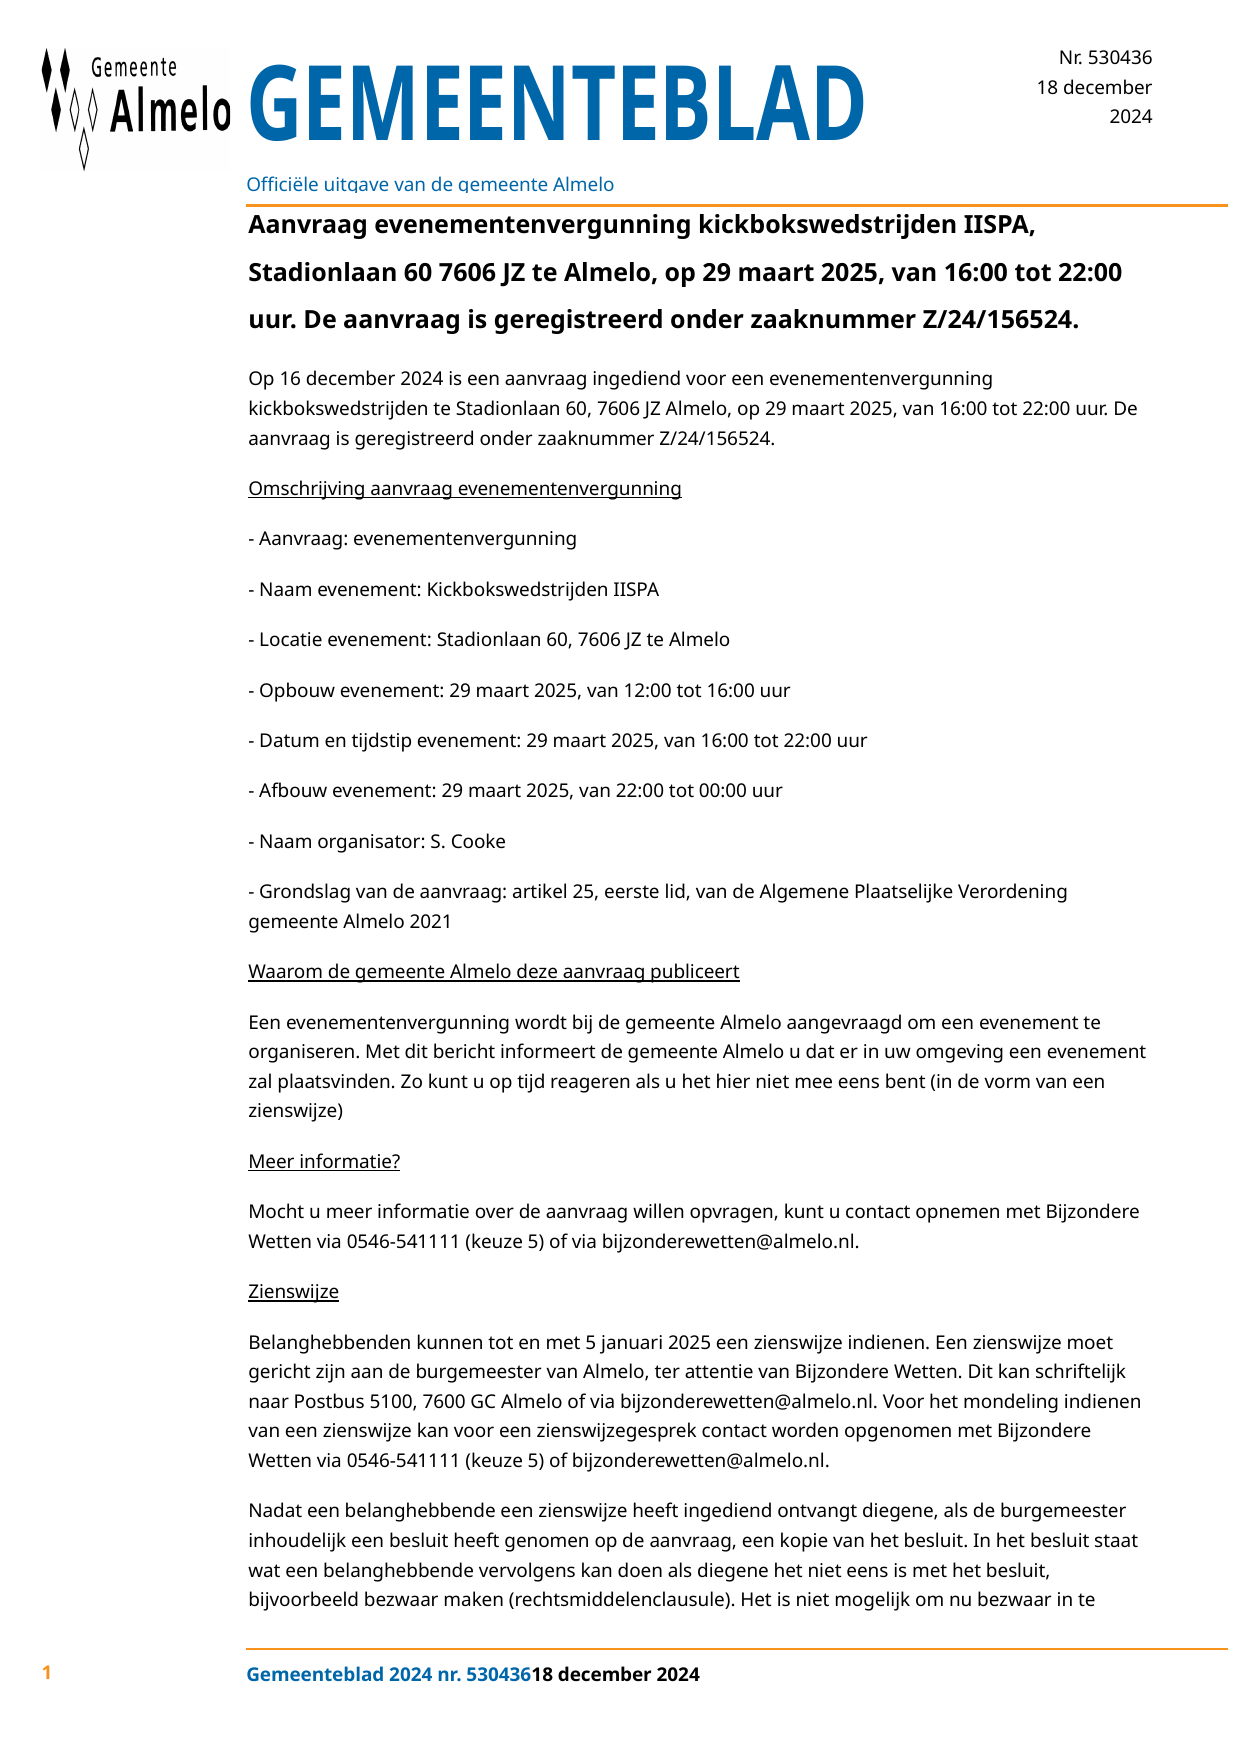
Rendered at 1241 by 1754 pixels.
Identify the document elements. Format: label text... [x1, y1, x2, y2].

text - Naam organisator: S. Cooke [248, 828, 1152, 854]
text Zienswijze [248, 1278, 1152, 1304]
text - Datum en tijdstip evenement: 29 maart 2025, van 16:00 tot 22:00 uur [248, 727, 1152, 753]
text Op 16 december 2024 is een aanvraag ingediend voor een evenementenvergunning kickbokswedstrijden te Stadionlaan 60, 7606 JZ Almelo, op 29 maart 2025, van 16:00 tot 22:00 uur. De aanvraag is geregistreerd onder zaaknummer Z/24/156524. [248, 366, 1152, 450]
text - Grondslag van de aanvraag: artikel 25, eerste lid, van de Algemene Plaatselijke Verordening gemeente Almelo 2021 [248, 878, 1152, 934]
text Mocht u meer informatie over de aanvraag willen opvragen, kunt u contact opnemen met Bijzondere Wetten via 0546-541111 (keuze 5) of via bijzonderewetten@almelo.nl. [248, 1198, 1152, 1254]
text Meer informatie? [248, 1148, 1152, 1174]
text - Naam evenement: Kickbokswedstrijden IISPA [248, 576, 1152, 602]
text - Afbouw evenement: 29 maart 2025, van 22:00 tot 00:00 uur [248, 778, 1152, 803]
text - Locatie evenement: Stadionlaan 60, 7606 JZ te Almelo [248, 626, 1152, 652]
text Omschrijving aanvraag evenementenvergunning [248, 475, 1152, 501]
picture [41, 47, 231, 172]
text Aanvraag evenementenvergunning kickbokswedstrijden IISPA, Stadionlaan 60 7606 JZ te Almelo, op 29 maart 2025, van 16:00 tot 22:00 uur. De aanvraag is geregistreerd onder zaaknummer Z/24/156524. [248, 207, 1152, 336]
text Belanghebbenden kunnen tot en met 5 januari 2025 een zienswijze indienen. Een zienswijze moet gericht zijn aan de burgemeester van Almelo, ter attentie van Bijzondere Wetten. Dit kan schriftelijk naar Postbus 5100, 7600 GC Almelo of via bijzonderewetten@almelo.nl. Voor het mondeling indienen van een zienswijze kan voor een zienswijzegesprek contact worden opgenomen met Bijzondere Wetten via 0546-541111 (keuze 5) of bijzonderewetten@almelo.nl. [248, 1329, 1152, 1473]
text Waarom de gemeente Almelo deze aanvraag publiceert [248, 958, 1152, 984]
text - Aanvraag: evenementenvergunning [248, 526, 1152, 551]
text Een evenementenvergunning wordt bij de gemeente Almelo aangevraagd om een evenement te organiseren. Met dit bericht informeert de gemeente Almelo u dat er in uw omgeving een evenement zal plaatsvinden. Zo kunt u op tijd reageren als u het hier niet mee eens bent (in de vorm van een zienswijze) [248, 1009, 1152, 1123]
text - Opbouw evenement: 29 maart 2025, van 12:00 tot 16:00 uur [248, 677, 1152, 702]
text Nadat een belanghebbende een zienswijze heeft ingediend ontvangt diegene, als de burgemeester inhoudelijk een besluit heeft genomen op de aanvraag, een kopie van het besluit. In het besluit staat wat een belanghebbende vervolgens kan doen als diegene het niet eens is met het besluit, bijvoorbeeld bezwaar maken (rechtsmiddelenclausule). Het is niet mogelijk om nu bezwaar in te [248, 1498, 1152, 1612]
